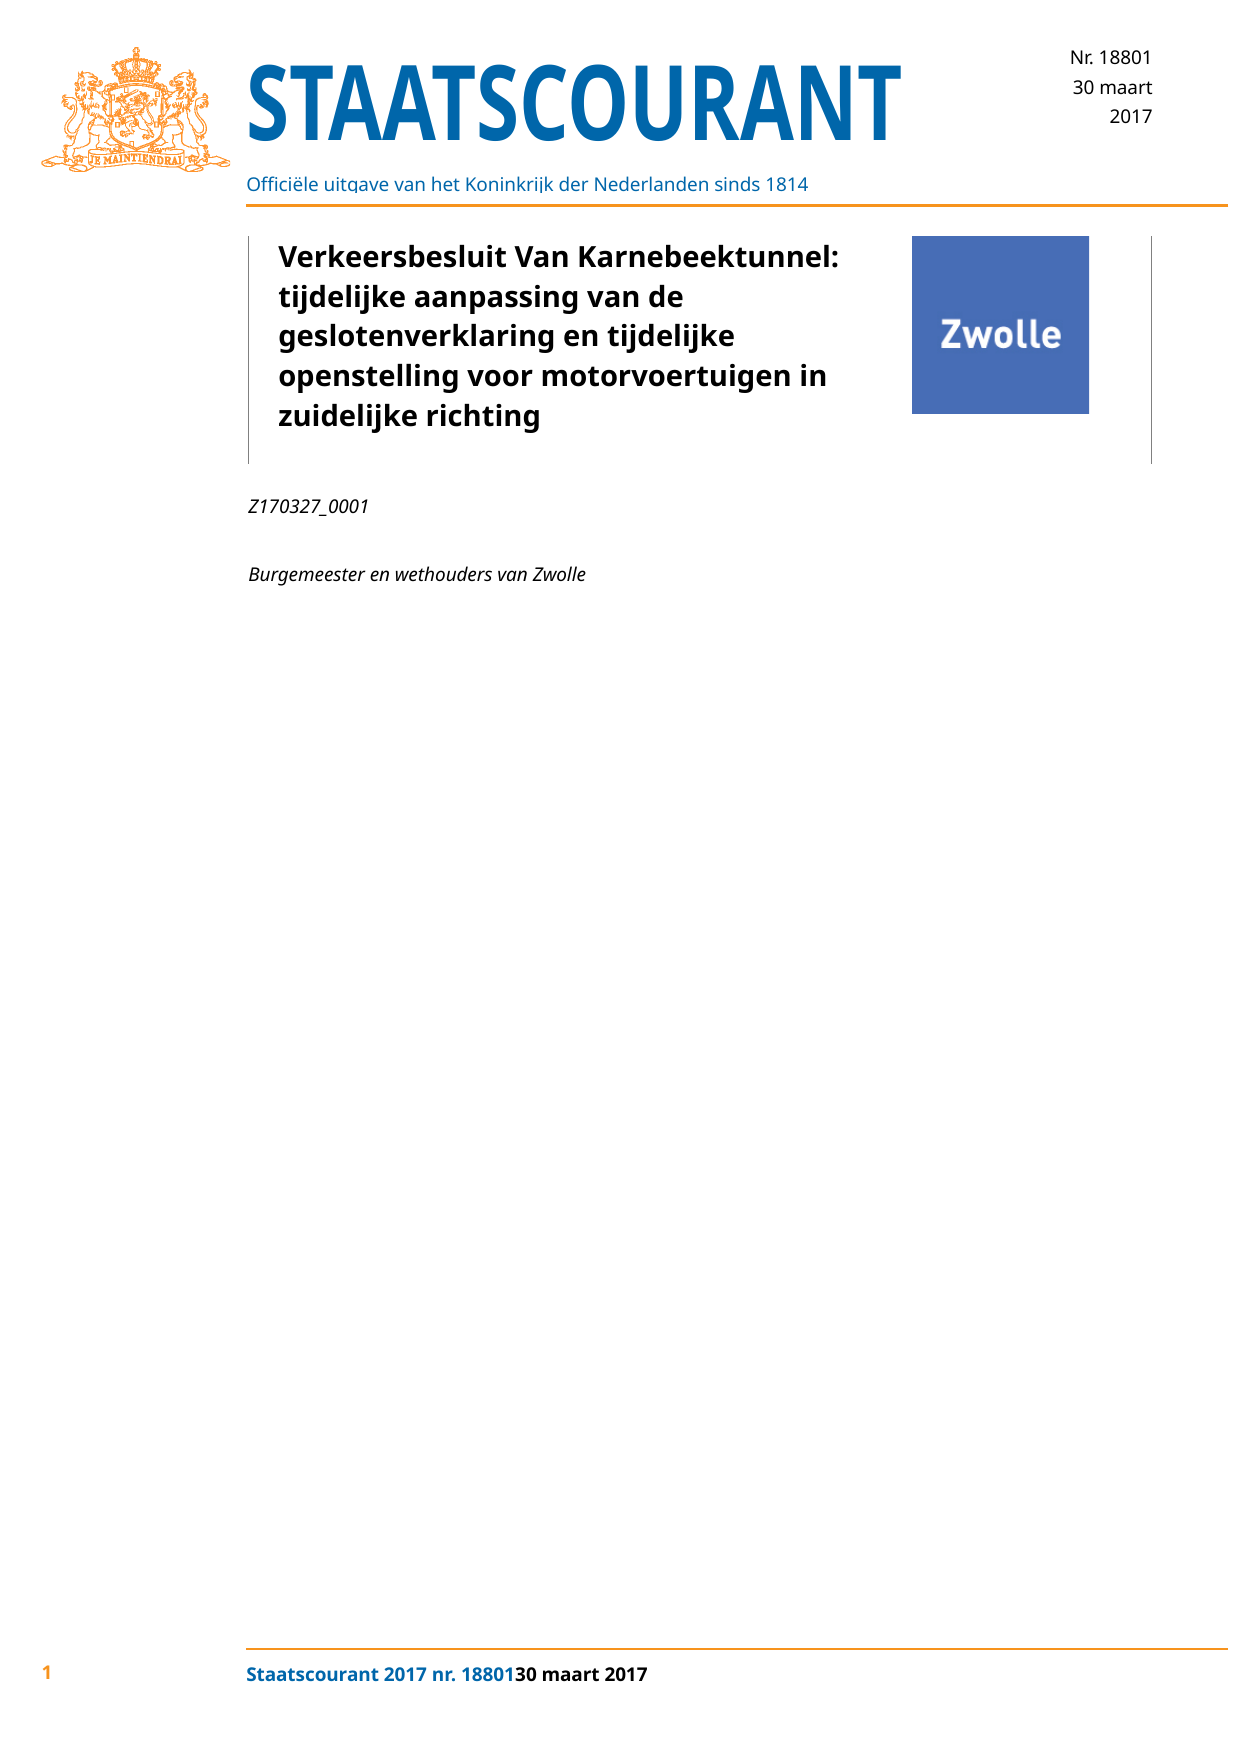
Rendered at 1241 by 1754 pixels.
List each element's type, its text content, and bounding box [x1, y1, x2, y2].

text Z170327_0001 [248, 493, 1152, 519]
table_header [850, 236, 912, 413]
table_header Verkeersbesluit Van Karnebeektunnel: tijdelijke aanpassing van de geslotenverklaring en tijdelijke openstelling voor motorvoertuigen in zuidelijke richting [249, 236, 850, 464]
picture [41, 47, 231, 172]
text Burgemeester en wethouders van Zwolle [248, 561, 1152, 587]
picture [912, 236, 1090, 414]
table_header [1090, 236, 1151, 413]
table_header [850, 414, 1151, 464]
